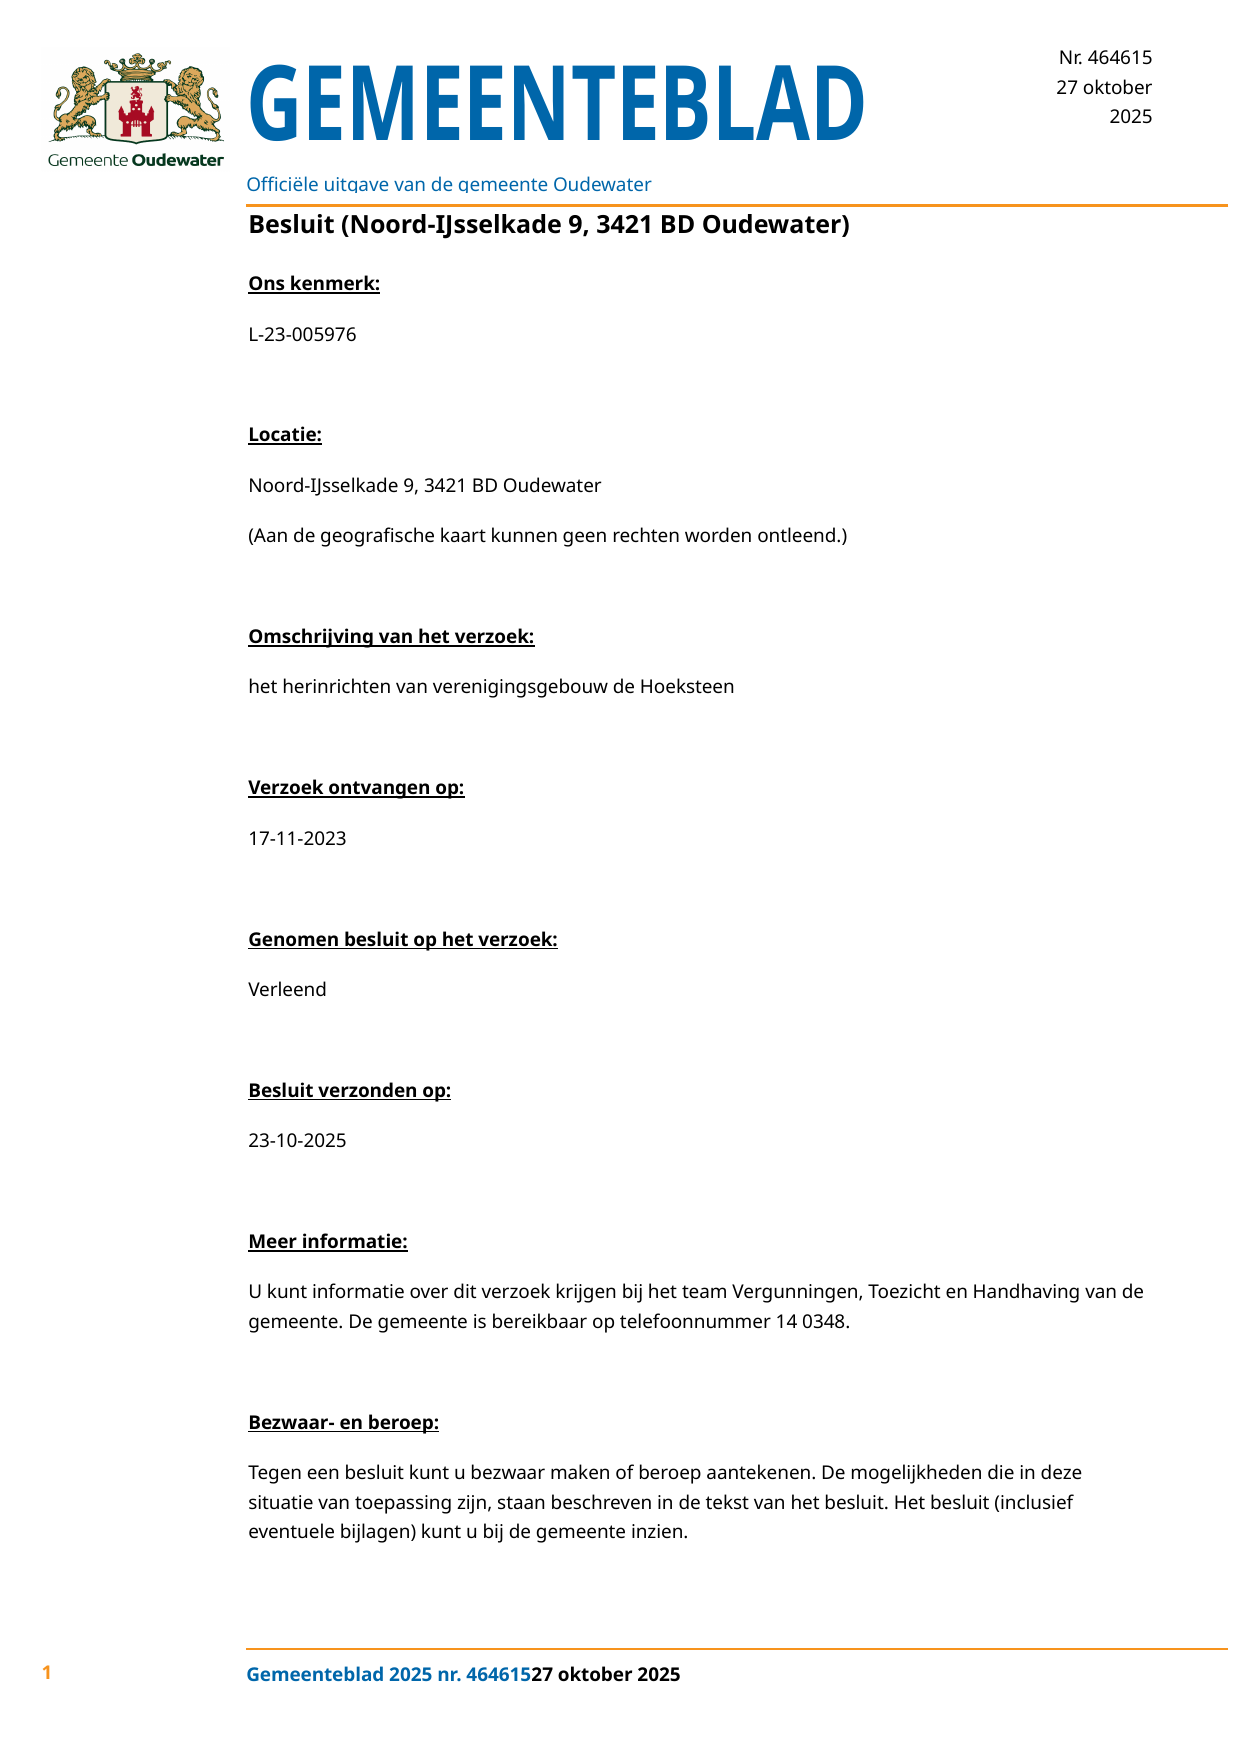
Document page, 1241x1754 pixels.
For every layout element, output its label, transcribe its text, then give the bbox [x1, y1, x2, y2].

text het herinrichten van verenigingsgebouw de Hoeksteen [248, 674, 1152, 699]
picture [41, 47, 231, 172]
text Bezwaar- en beroep: [248, 1409, 1152, 1435]
text Besluit (Noord-IJsselkade 9, 3421 BD Oudewater) [248, 207, 1152, 241]
text (Aan de geografische kaart kunnen geen rechten worden ontleend.) [248, 522, 1152, 548]
text L-23-005976 [248, 321, 1152, 346]
text Locatie: [248, 422, 1152, 447]
text Meer informatie: [248, 1228, 1152, 1254]
text Ons kenmerk: [248, 270, 1152, 296]
text Verleend [248, 976, 1152, 1002]
text U kunt informatie over dit verzoek krijgen bij het team Vergunningen, Toezicht en Handhaving van de gemeente. De gemeente is bereikbaar op telefoonnummer 14 0348. [248, 1279, 1152, 1334]
text Noord-IJsselkade 9, 3421 BD Oudewater [248, 472, 1152, 498]
text Besluit verzonden op: [248, 1077, 1152, 1103]
text Genomen besluit op het verzoek: [248, 926, 1152, 951]
text Tegen een besluit kunt u bezwaar maken of beroep aantekenen. De mogelijkheden die in deze situatie van toepassing zijn, staan beschreven in de tekst van het besluit. Het besluit (inclusief eventuele bijlagen) kunt u bij de gemeente inzien. [248, 1459, 1152, 1544]
text Omschrijving van het verzoek: [248, 623, 1152, 649]
text 23-10-2025 [248, 1127, 1152, 1153]
text 17-11-2023 [248, 825, 1152, 851]
text Verzoek ontvangen op: [248, 774, 1152, 800]
